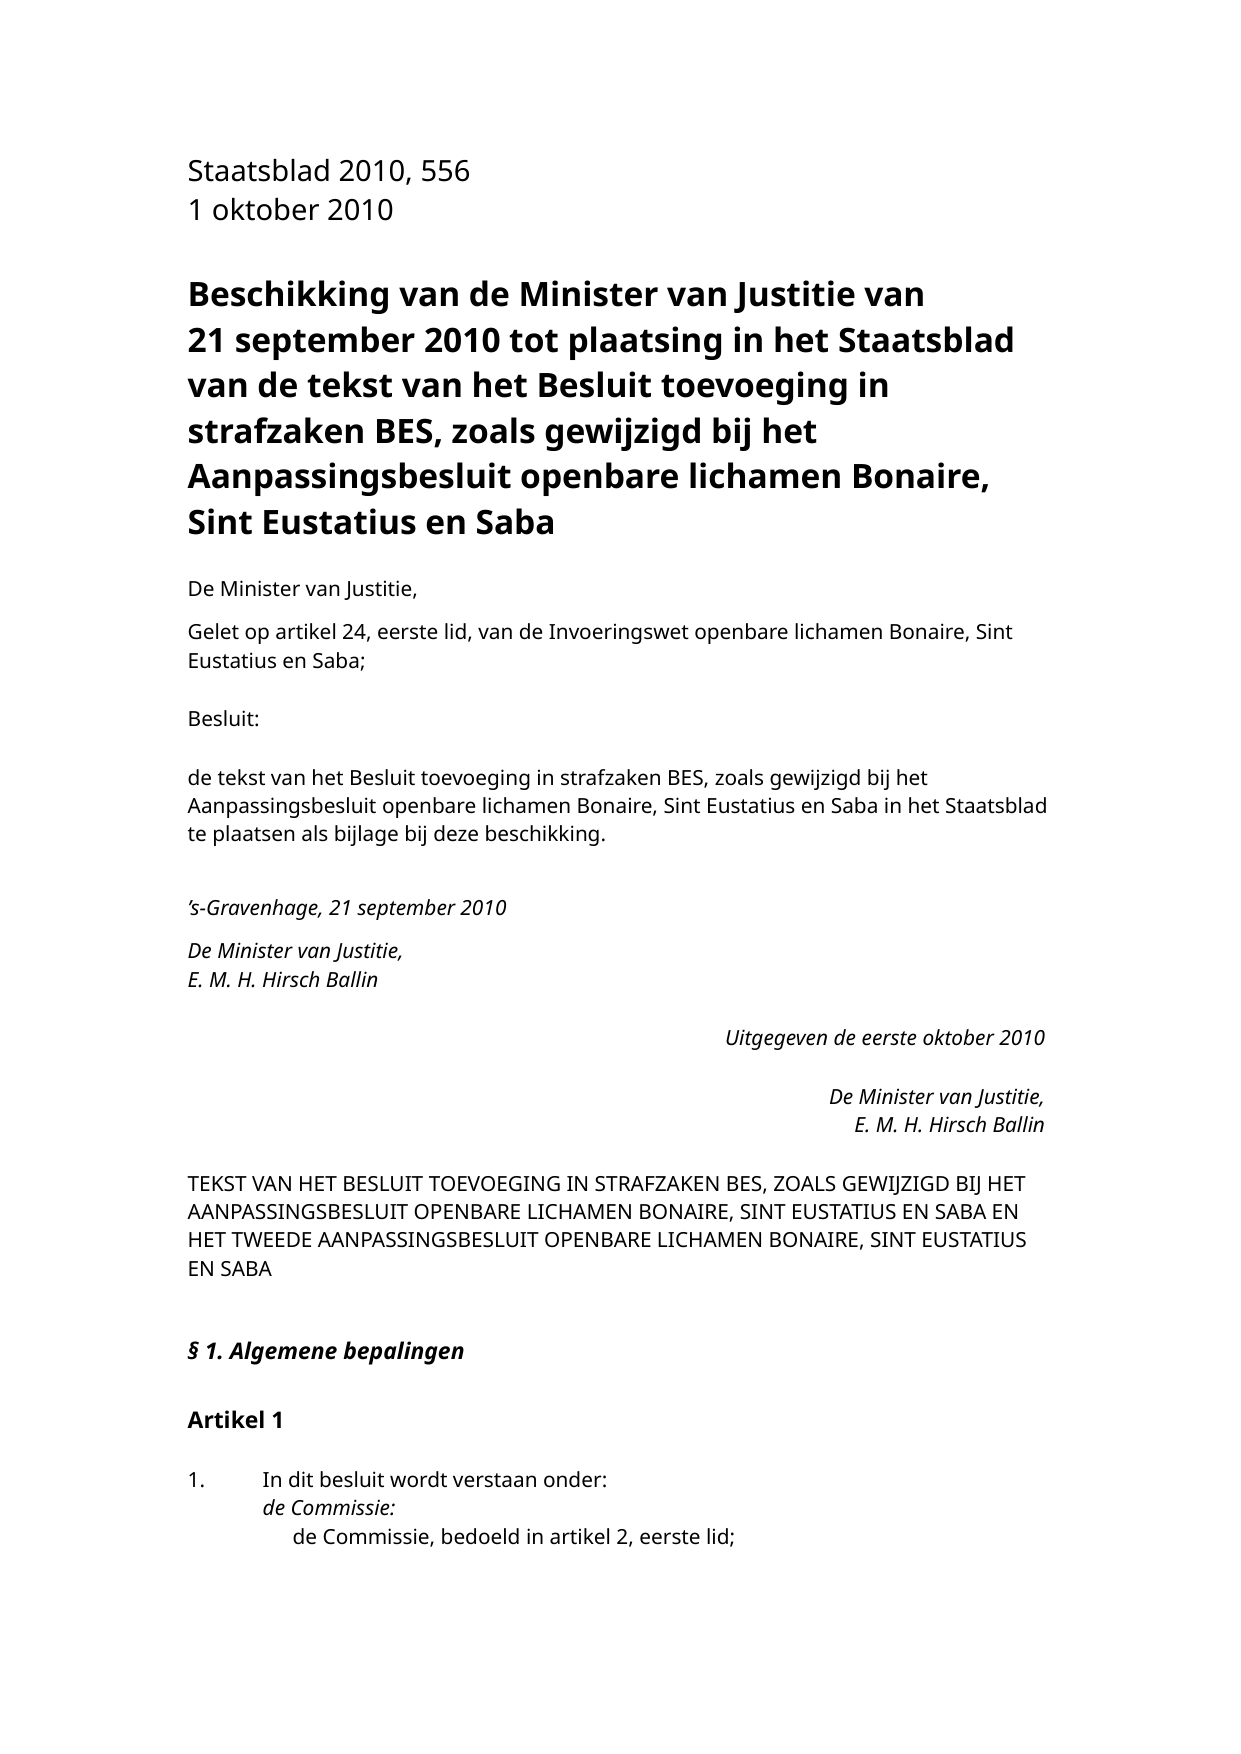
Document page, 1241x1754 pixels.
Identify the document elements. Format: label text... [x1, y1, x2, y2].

text ’s-Gravenhage, 21 september 2010 [187, 893, 1053, 921]
subtitle Artikel 1 [187, 1404, 1053, 1435]
text Besluit: [187, 704, 1053, 733]
subtitle TEKST VAN HET BESLUIT TOEVOEGING IN STRAFZAKEN BES, ZOALS GEWIJZIGD BIJ HET AANPASSINGSBESLUIT OPENBARE LICHAMEN BONAIRE, SINT EUSTATIUS EN SABA EN HET TWEEDE AANPASSINGSBESLUIT OPENBARE LICHAMEN BONAIRE, SINT EUSTATIUS EN SABA [187, 1169, 1053, 1282]
subtitle Beschikking van de Minister van Justitie van 21 september 2010 tot plaatsing in het Staatsblad van de tekst van het Besluit toevoeging in strafzaken BES, zoals gewijzigd bij het Aanpassingsbesluit openbare lichamen Bonaire, Sint Eustatius en Saba [187, 271, 1053, 544]
text De Minister van Justitie, [187, 1082, 1053, 1110]
text Staatsblad 2010, 556 [187, 150, 1053, 190]
list de Commissie, bedoeld in artikel 2, eerste lid; [217, 1522, 1053, 1550]
text 1 oktober 2010 [187, 190, 1053, 229]
subtitle § 1. Algemene bepalingen [187, 1335, 1053, 1366]
text de tekst van het Besluit toevoeging in strafzaken BES, zoals gewijzigd bij het Aanpassingsbesluit openbare lichamen Bonaire, Sint Eustatius en Saba in het Staatsblad te plaatsen als bijlage bij deze beschikking. [187, 763, 1053, 848]
text De Minister van Justitie, [187, 574, 1053, 602]
text Gelet op artikel 24, eerste lid, van de Invoeringswet openbare lichamen Bonaire, Sint Eustatius en Saba; [187, 617, 1053, 674]
list de Commissie: [187, 1493, 1053, 1522]
text E. M. H. Hirsch Ballin [187, 965, 1053, 993]
text E. M. H. Hirsch Ballin [187, 1110, 1053, 1139]
text Uitgegeven de eerste oktober 2010 [187, 1023, 1053, 1052]
list In dit besluit wordt verstaan onder: [187, 1465, 1053, 1493]
text De Minister van Justitie, [187, 936, 1053, 965]
